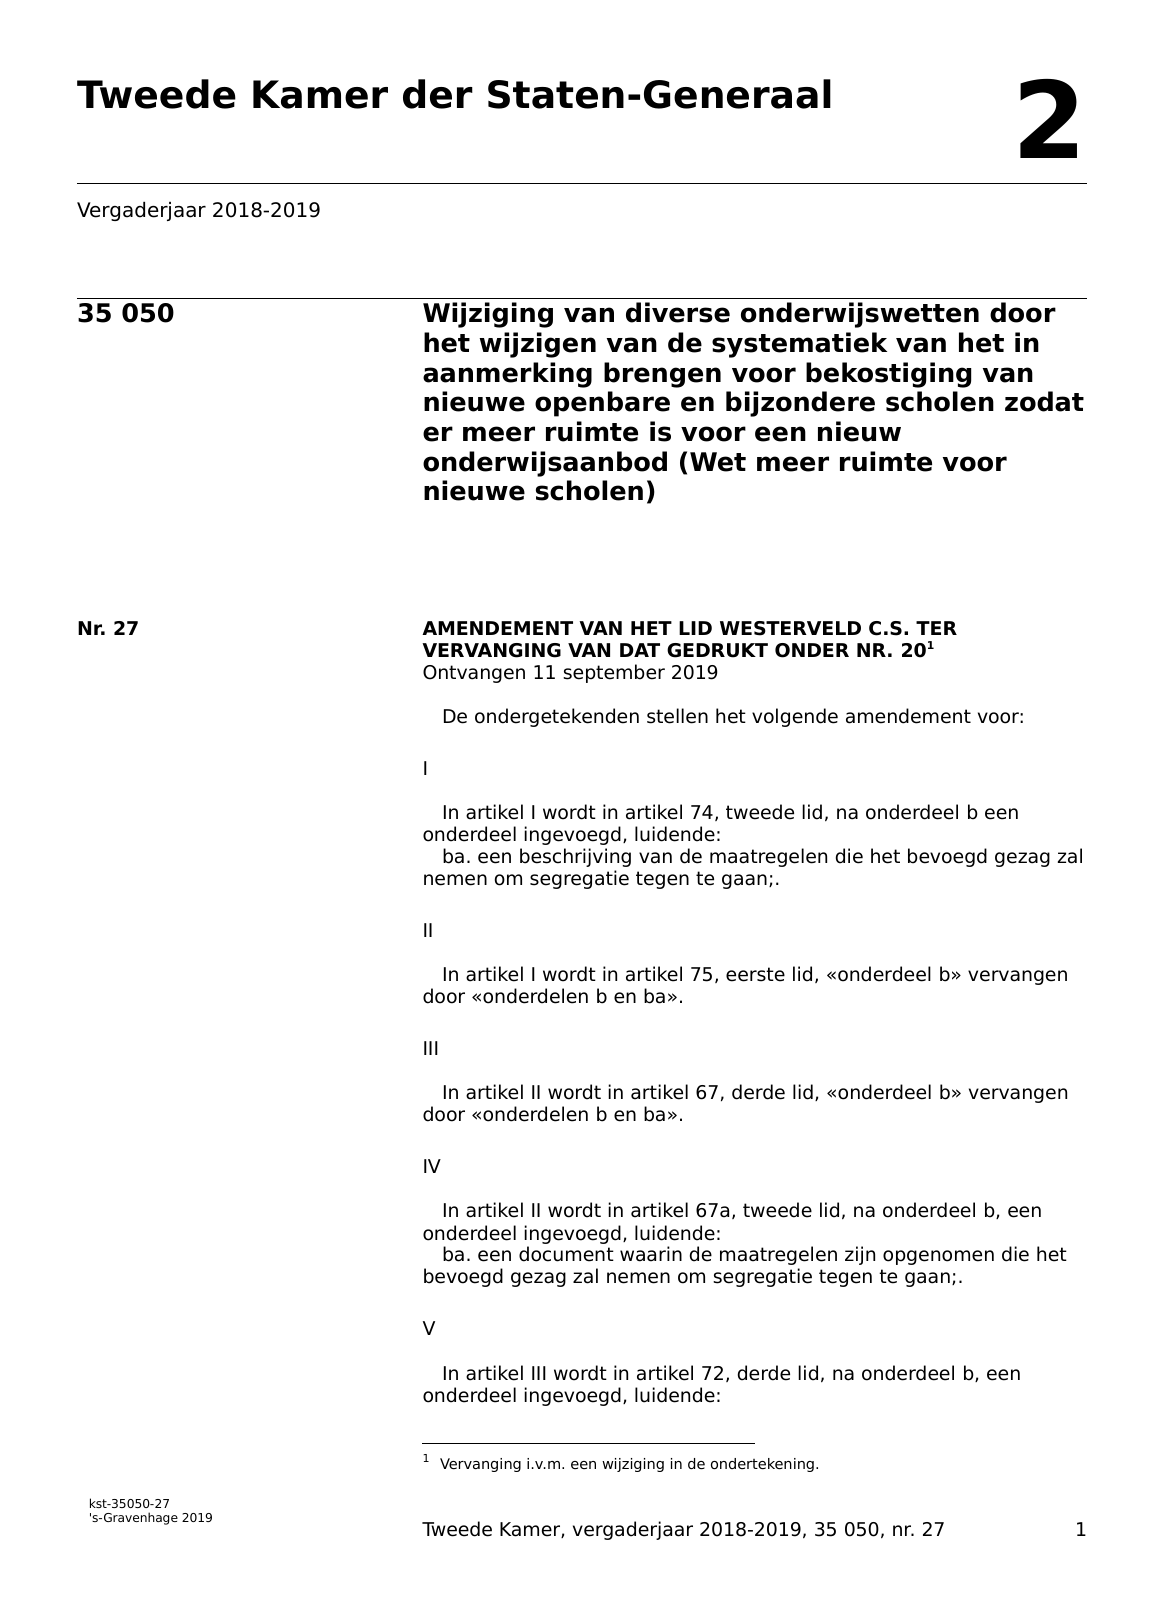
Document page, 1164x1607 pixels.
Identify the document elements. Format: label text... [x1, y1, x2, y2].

text In artikel II wordt in artikel 67, derde lid, «onderdeel b» vervangen door «onderdelen b en ba». [422, 1082, 1087, 1126]
text In artikel I wordt in artikel 75, eerste lid, «onderdeel b» vervangen door «onderdelen b en ba». [422, 964, 1087, 1008]
text Vervanging i.v.m. een wijziging in de ondertekening. [422, 1452, 1087, 1474]
text In artikel III wordt in artikel 72, derde lid, na onderdeel b, een onderdeel ingevoegd, luidende: [422, 1362, 1087, 1406]
text In artikel I wordt in artikel 74, tweede lid, na onderdeel b een onderdeel ingevoegd, luidende: [422, 802, 1087, 846]
text 's-Gravenhage 2019 [88, 1511, 323, 1525]
subtitle III [422, 1038, 1087, 1060]
text De ondergetekenden stellen het volgende amendement voor: [422, 706, 1087, 728]
subtitle Nr. 27 AMENDEMENT VAN HET LID WESTERVELD C.S. TER VERVANGING VAN DAT GEDRUKT ONDER NR. 20 [77, 618, 1087, 662]
table_header 2 [886, 59, 1087, 183]
text Ontvangen 11 september 2019 [422, 662, 1087, 684]
subtitle 35 050 Wijziging van diverse onderwijswetten door het wijzigen van de systematiek van het in aanmerking brengen voor bekostiging van nieuwe openbare en bijzondere scholen zodat er meer ruimte is voor een nieuw onderwijsaanbod (Wet meer ruimte voor nieuwe scholen) [77, 299, 1087, 507]
subtitle I [422, 758, 1087, 780]
text In artikel II wordt in artikel 67a, tweede lid, na onderdeel b, een onderdeel ingevoegd, luidende: [422, 1200, 1087, 1244]
table_cell Vergaderjaar 2018-2019 [77, 184, 1087, 298]
text ba. een document waarin de maatregelen zijn opgenomen die het bevoegd gezag zal nemen om segregatie tegen te gaan;. [422, 1244, 1087, 1288]
table_header Tweede Kamer der Staten-Generaal [77, 59, 886, 183]
subtitle V [422, 1318, 1087, 1340]
subtitle IV [422, 1156, 1087, 1178]
subtitle II [422, 920, 1087, 942]
text ba. een beschrijving van de maatregelen die het bevoegd gezag zal nemen om segregatie tegen te gaan;. [422, 846, 1087, 890]
text kst-35050-27 [88, 1497, 323, 1511]
